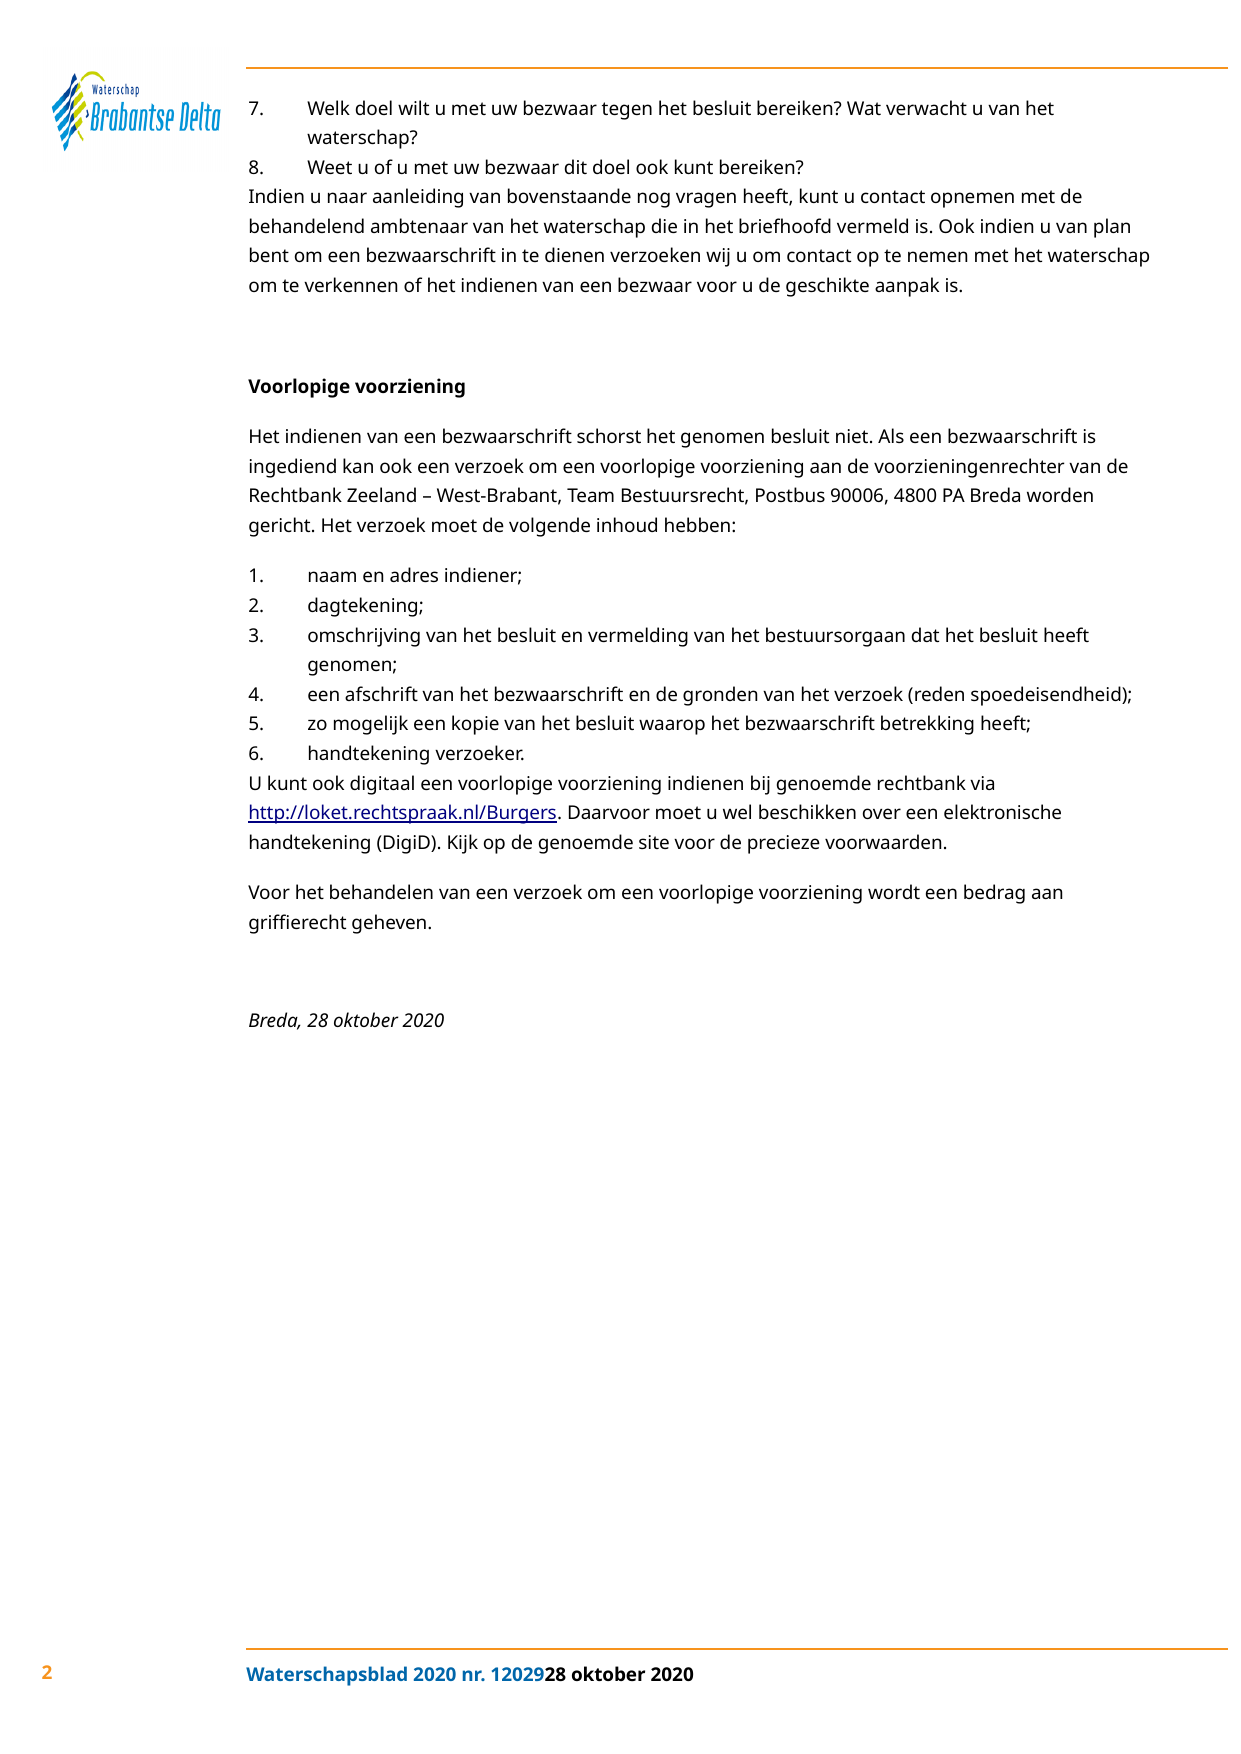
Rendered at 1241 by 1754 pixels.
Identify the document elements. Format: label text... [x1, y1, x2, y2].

list handtekening verzoeker. [248, 740, 1152, 766]
text U kunt ook digitaal een voorlopige voorziening indienen bij genoemde rechtbank via http://loket.rechtspraak.nl/Burgers. Daarvoor moet u wel beschikken over een elektronische handtekening (DigiD). Kijk op de genoemde site voor de precieze voorwaarden. [248, 770, 1152, 855]
list dagtekening; [248, 592, 1152, 618]
text Het indienen van een bezwaarschrift schorst het genomen besluit niet. Als een bezwaarschrift is ingediend kan ook een verzoek om een voorlopige voorziening aan de voorzieningenrechter van de Rechtbank Zeeland – West-Brabant, Team Bestuursrecht, Postbus 90006, 4800 PA Breda worden gericht. Het verzoek moet de volgende inhoud hebben: [248, 423, 1152, 538]
list Welk doel wilt u met uw bezwaar tegen het besluit bereiken? Wat verwacht u van het waterschap? [248, 95, 1152, 150]
list zo mogelijk een kopie van het besluit waarop het bezwaarschrift betrekking heeft; [248, 711, 1152, 736]
list omschrijving van het besluit en vermelding van het bestuursorgaan dat het besluit heeft genomen; [248, 622, 1152, 677]
text Voor het behandelen van een verzoek om een voorlopige voorziening wordt een bedrag aan griffierecht geheven. [248, 879, 1152, 935]
list Weet u of u met uw bezwaar dit doel ook kunt bereiken? [248, 154, 1152, 180]
list een afschrift van het bezwaarschrift en de gronden van het verzoek (reden spoedeisendheid); [248, 681, 1152, 707]
text Indien u naar aanleiding van bovenstaande nog vragen heeft, kunt u contact opnemen met de behandelend ambtenaar van het waterschap die in het briefhoofd vermeld is. Ook indien u van plan bent om een bezwaarschrift in te dienen verzoeken wij u om contact op te nemen met het waterschap om te verkennen of het indienen van een bezwaar voor u de geschikte aanpak is. [248, 183, 1152, 298]
text Voorlopige voorziening [248, 373, 1152, 399]
list naam en adres indiener; [248, 563, 1152, 588]
text Breda, 28 oktober 2020 [248, 1007, 1152, 1033]
picture [41, 47, 231, 172]
